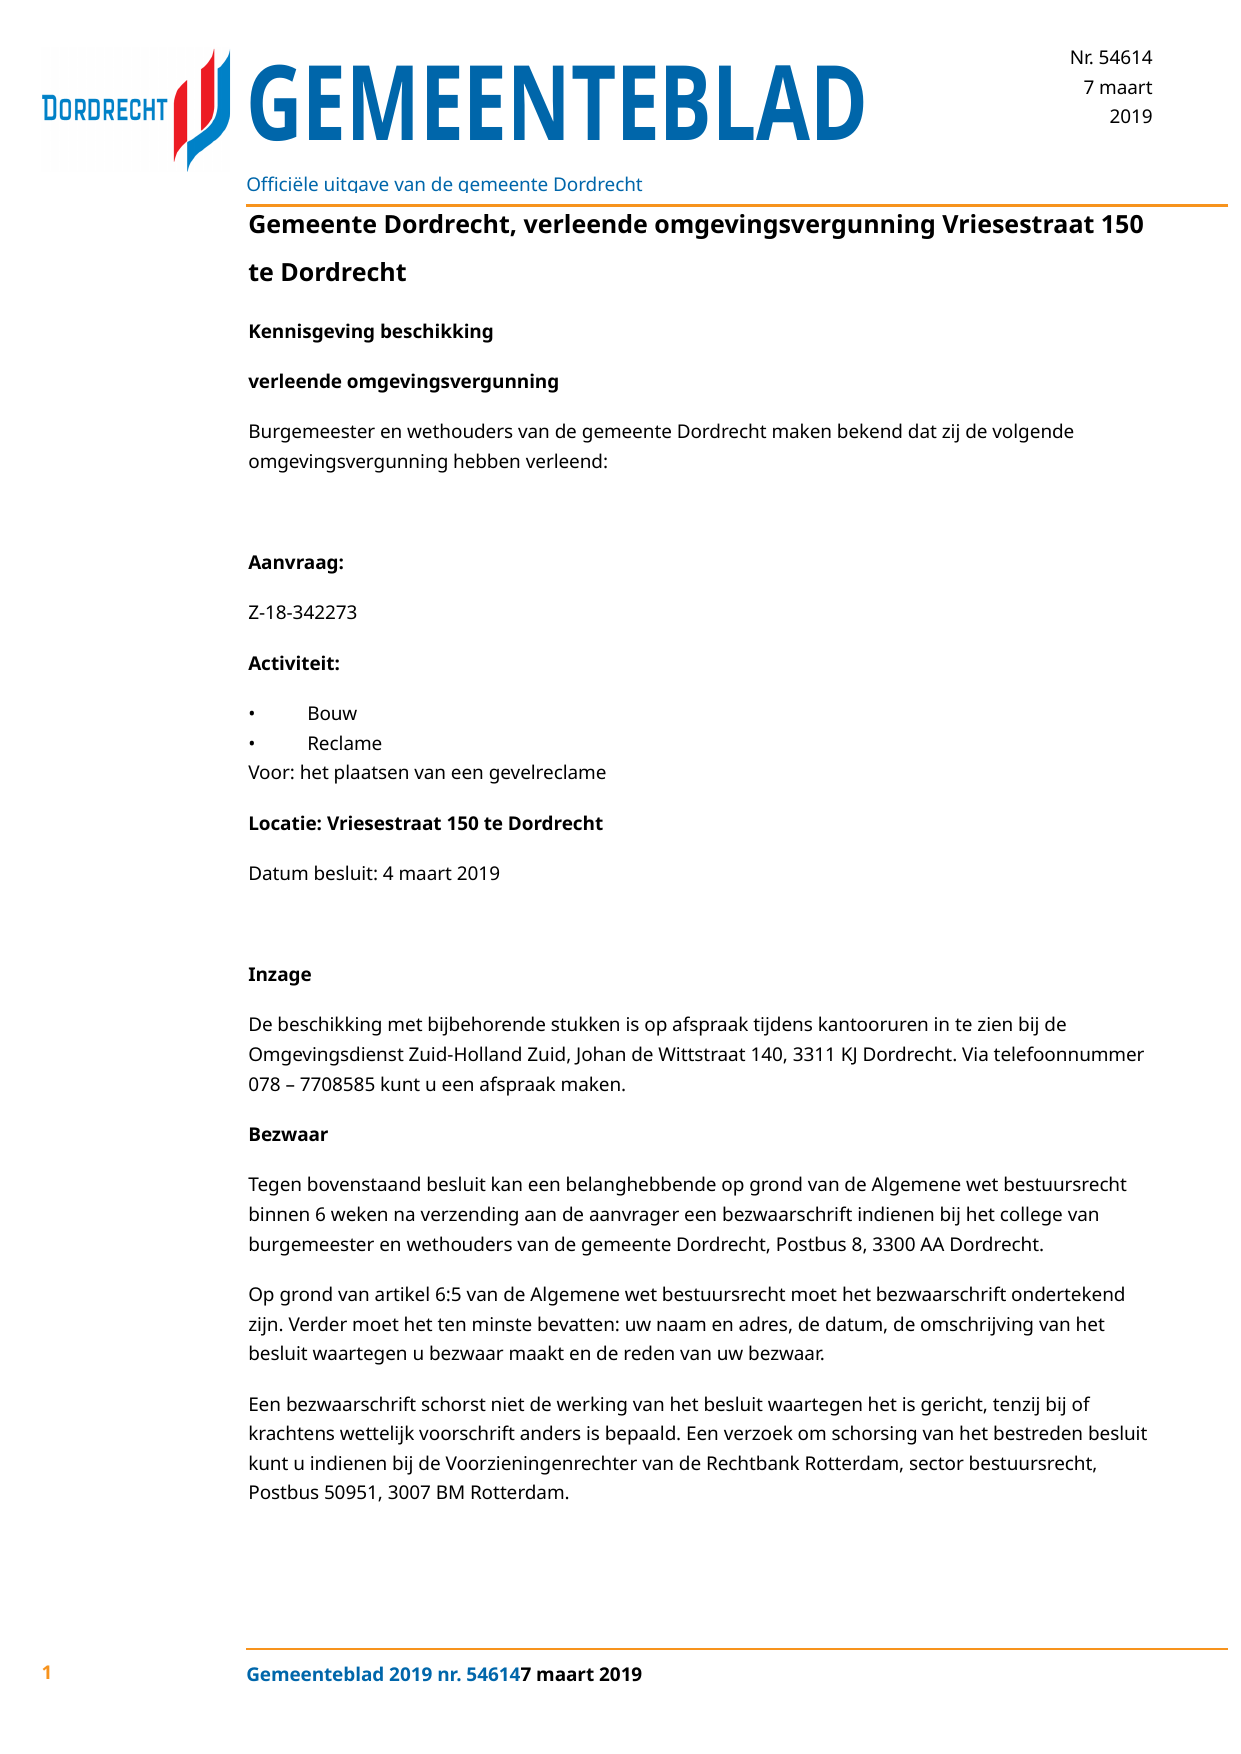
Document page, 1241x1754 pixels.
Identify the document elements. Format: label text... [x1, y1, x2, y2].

text verleende omgevingsvergunning [248, 368, 1152, 394]
list Reclame [248, 730, 1152, 756]
text Inzage [248, 961, 1152, 987]
text Voor: het plaatsen van een gevelreclame [248, 759, 1152, 785]
text Datum besluit: 4 maart 2019 [248, 860, 1152, 886]
text Aanvraag: [248, 549, 1152, 575]
text Bezwaar [248, 1121, 1152, 1147]
text Locatie: Vriesestraat 150 te Dordrecht [248, 810, 1152, 836]
list Bouw [248, 700, 1152, 726]
text Een bezwaarschrift schorst niet de werking van het besluit waartegen het is gericht, tenzij bij of krachtens wettelijk voorschrift anders is bepaald. Een verzoek om schorsing van het bestreden besluit kunt u indienen bij de Voorzieningenrechter van de Rechtbank Rotterdam, sector bestuursrecht, Postbus 50951, 3007 BM Rotterdam. [248, 1391, 1152, 1505]
text Burgemeester en wethouders van de gemeente Dordrecht maken bekend dat zij de volgende omgevingsvergunning hebben verleend: [248, 419, 1152, 474]
text Kennisgeving beschikking [248, 318, 1152, 344]
text Gemeente Dordrecht, verleende omgevingsvergunning Vriesestraat 150 te Dordrecht [248, 207, 1152, 288]
picture [41, 47, 231, 172]
text Z-18-342273 [248, 599, 1152, 625]
text De beschikking met bijbehorende stukken is op afspraak tijdens kantooruren in te zien bij de Omgevingsdienst Zuid-Holland Zuid, Johan de Wittstraat 140, 3311 KJ Dordrecht. Via telefoonnummer 078 – 7708585 kunt u een afspraak maken. [248, 1012, 1152, 1097]
text Tegen bovenstaand besluit kan een belanghebbende op grond van de Algemene wet bestuursrecht binnen 6 weken na verzending aan de aanvrager een bezwaarschrift indienen bij het college van burgemeester en wethouders van de gemeente Dordrecht, Postbus 8, 3300 AA Dordrecht. [248, 1172, 1152, 1257]
text Op grond van artikel 6:5 van de Algemene wet bestuursrecht moet het bezwaarschrift ondertekend zijn. Verder moet het ten minste bevatten: uw naam en adres, de datum, de omschrijving van het besluit waartegen u bezwaar maakt en de reden van uw bezwaar. [248, 1281, 1152, 1366]
text Activiteit: [248, 650, 1152, 676]
